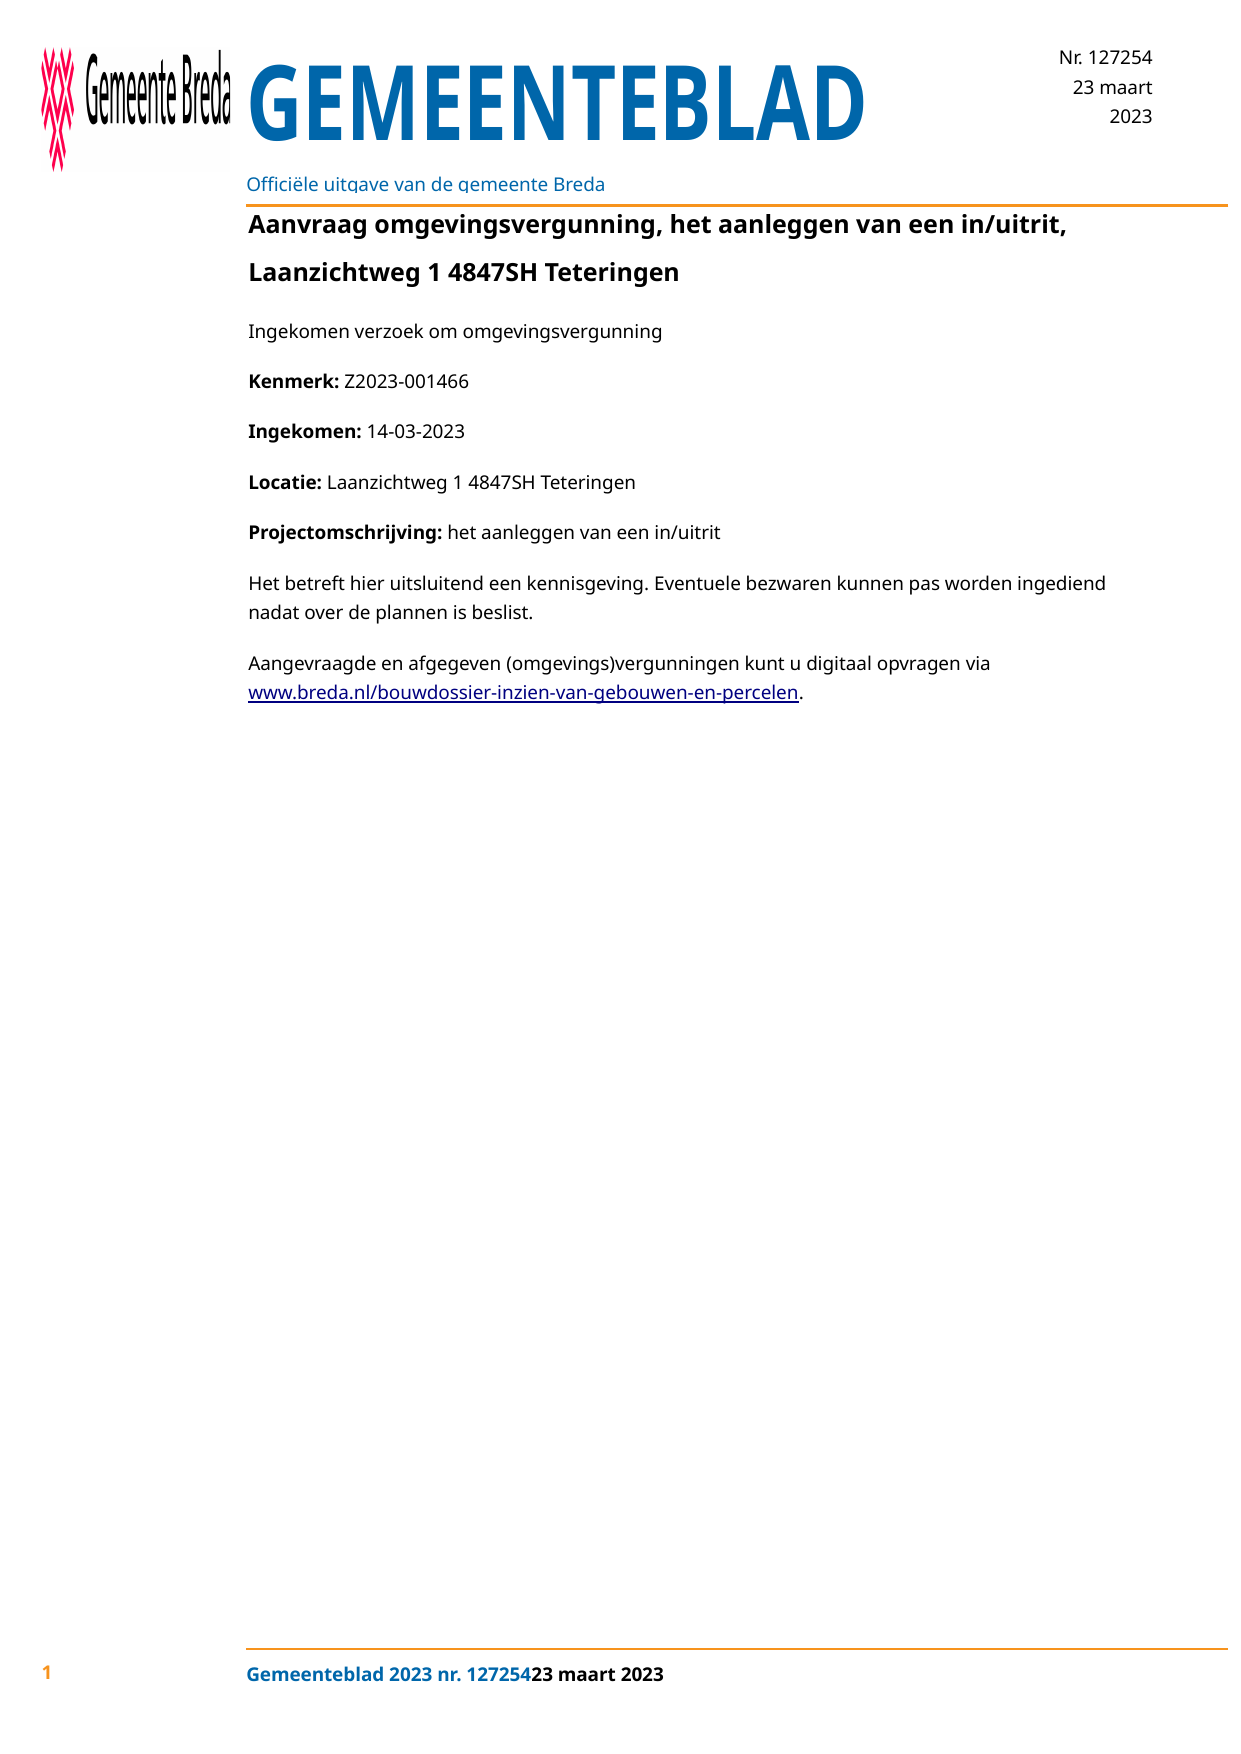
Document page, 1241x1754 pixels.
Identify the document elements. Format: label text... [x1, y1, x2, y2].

text Het betreft hier uitsluitend een kennisgeving. Eventuele bezwaren kunnen pas worden ingediend nadat over de plannen is beslist. [248, 570, 1152, 625]
text Ingekomen verzoek om omgevingsvergunning [248, 318, 1152, 344]
text Aanvraag omgevingsvergunning, het aanleggen van een in/uitrit, Laanzichtweg 1 4847SH Teteringen [248, 207, 1152, 288]
text Locatie: Laanzichtweg 1 4847SH Teteringen [248, 469, 1152, 495]
text Aangevraagde en afgegeven (omgevings)vergunningen kunt u digitaal opvragen via www.breda.nl/bouwdossier-inzien-van-gebouwen-en-percelen. [248, 650, 1152, 705]
picture [41, 47, 231, 172]
text Projectomschrijving: het aanleggen van een in/uitrit [248, 519, 1152, 545]
text Ingekomen: 14-03-2023 [248, 419, 1152, 444]
text Kenmerk: Z2023-001466 [248, 368, 1152, 394]
